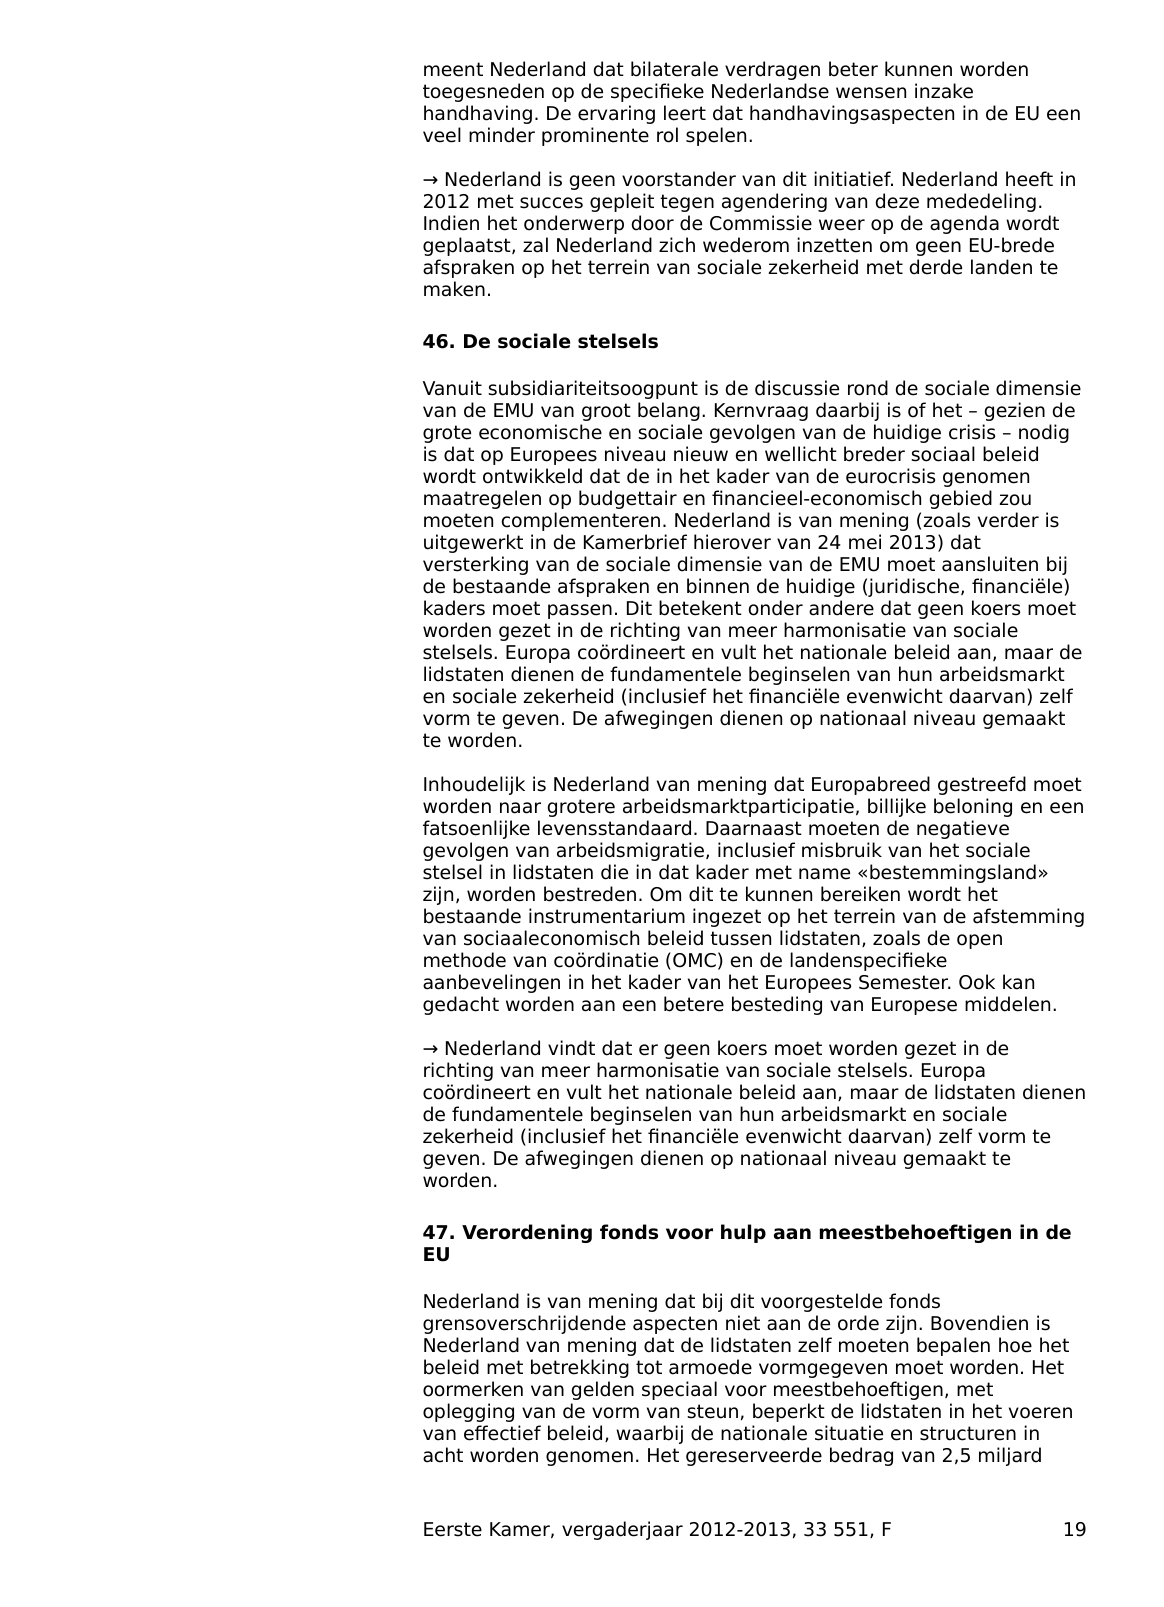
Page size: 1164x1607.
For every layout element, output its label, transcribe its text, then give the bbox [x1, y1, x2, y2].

subtitle 47. Verordening fonds voor hulp aan meestbehoeftigen in de EU [422, 1222, 1087, 1266]
text Inhoudelijk is Nederland van mening dat Europabreed gestreefd moet worden naar grotere arbeidsmarktparticipatie, billijke beloning en een fatsoenlijke levensstandaard. Daarnaast moeten de negatieve gevolgen van arbeidsmigratie, inclusief misbruik van het sociale stelsel in lidstaten die in dat kader met name «bestemmingsland» zijn, worden bestreden. Om dit te kunnen bereiken wordt het bestaande instrumentarium ingezet op het terrein van de afstemming van sociaaleconomisch beleid tussen lidstaten, zoals de open methode van coördinatie (OMC) en de landenspecifieke aanbevelingen in het kader van het Europees Semester. Ook kan gedacht worden aan een betere besteding van Europese middelen. [422, 774, 1087, 1016]
text → Nederland vindt dat er geen koers moet worden gezet in de richting van meer harmonisatie van sociale stelsels. Europa coördineert en vult het nationale beleid aan, maar de lidstaten dienen de fundamentele beginselen van hun arbeidsmarkt en sociale zekerheid (inclusief het financiële evenwicht daarvan) zelf vorm te geven. De afwegingen dienen op nationaal niveau gemaakt te worden. [422, 1038, 1087, 1192]
text Vanuit subsidiariteitsoogpunt is de discussie rond de sociale dimensie van de EMU van groot belang. Kernvraag daarbij is of het – gezien de grote economische en sociale gevolgen van de huidige crisis – nodig is dat op Europees niveau nieuw en wellicht breder sociaal beleid wordt ontwikkeld dat de in het kader van de eurocrisis genomen maatregelen op budgettair en financieel-economisch gebied zou moeten complementeren. Nederland is van mening (zoals verder is uitgewerkt in de Kamerbrief hierover van 24 mei 2013) dat versterking van de sociale dimensie van de EMU moet aansluiten bij de bestaande afspraken en binnen de huidige (juridische, financiële) kaders moet passen. Dit betekent onder andere dat geen koers moet worden gezet in de richting van meer harmonisatie van sociale stelsels. Europa coördineert en vult het nationale beleid aan, maar de lidstaten dienen de fundamentele beginselen van hun arbeidsmarkt en sociale zekerheid (inclusief het financiële evenwicht daarvan) zelf vorm te geven. De afwegingen dienen op nationaal niveau gemaakt te worden. [422, 378, 1087, 752]
text Nederland is van mening dat bij dit voorgestelde fonds grensoverschrijdende aspecten niet aan de orde zijn. Bovendien is Nederland van mening dat de lidstaten zelf moeten bepalen hoe het beleid met betrekking tot armoede vormgegeven moet worden. Het oormerken van gelden speciaal voor meestbehoeftigen, met oplegging van de vorm van steun, beperkt de lidstaten in het voeren van effectief beleid, waarbij de nationale situatie en structuren in acht worden genomen. Het gereserveerde bedrag van 2,5 miljard [422, 1291, 1087, 1466]
text → Nederland is geen voorstander van dit initiatief. Nederland heeft in 2012 met succes gepleit tegen agendering van deze mededeling. Indien het onderwerp door de Commissie weer op de agenda wordt geplaatst, zal Nederland zich wederom inzetten om geen EU-brede afspraken op het terrein van sociale zekerheid met derde landen te maken. [422, 169, 1087, 301]
text meent Nederland dat bilaterale verdragen beter kunnen worden toegesneden op de specifieke Nederlandse wensen inzake handhaving. De ervaring leert dat handhavingsaspecten in de EU een veel minder prominente rol spelen. [422, 59, 1087, 147]
subtitle 46. De sociale stelsels [422, 331, 1087, 353]
